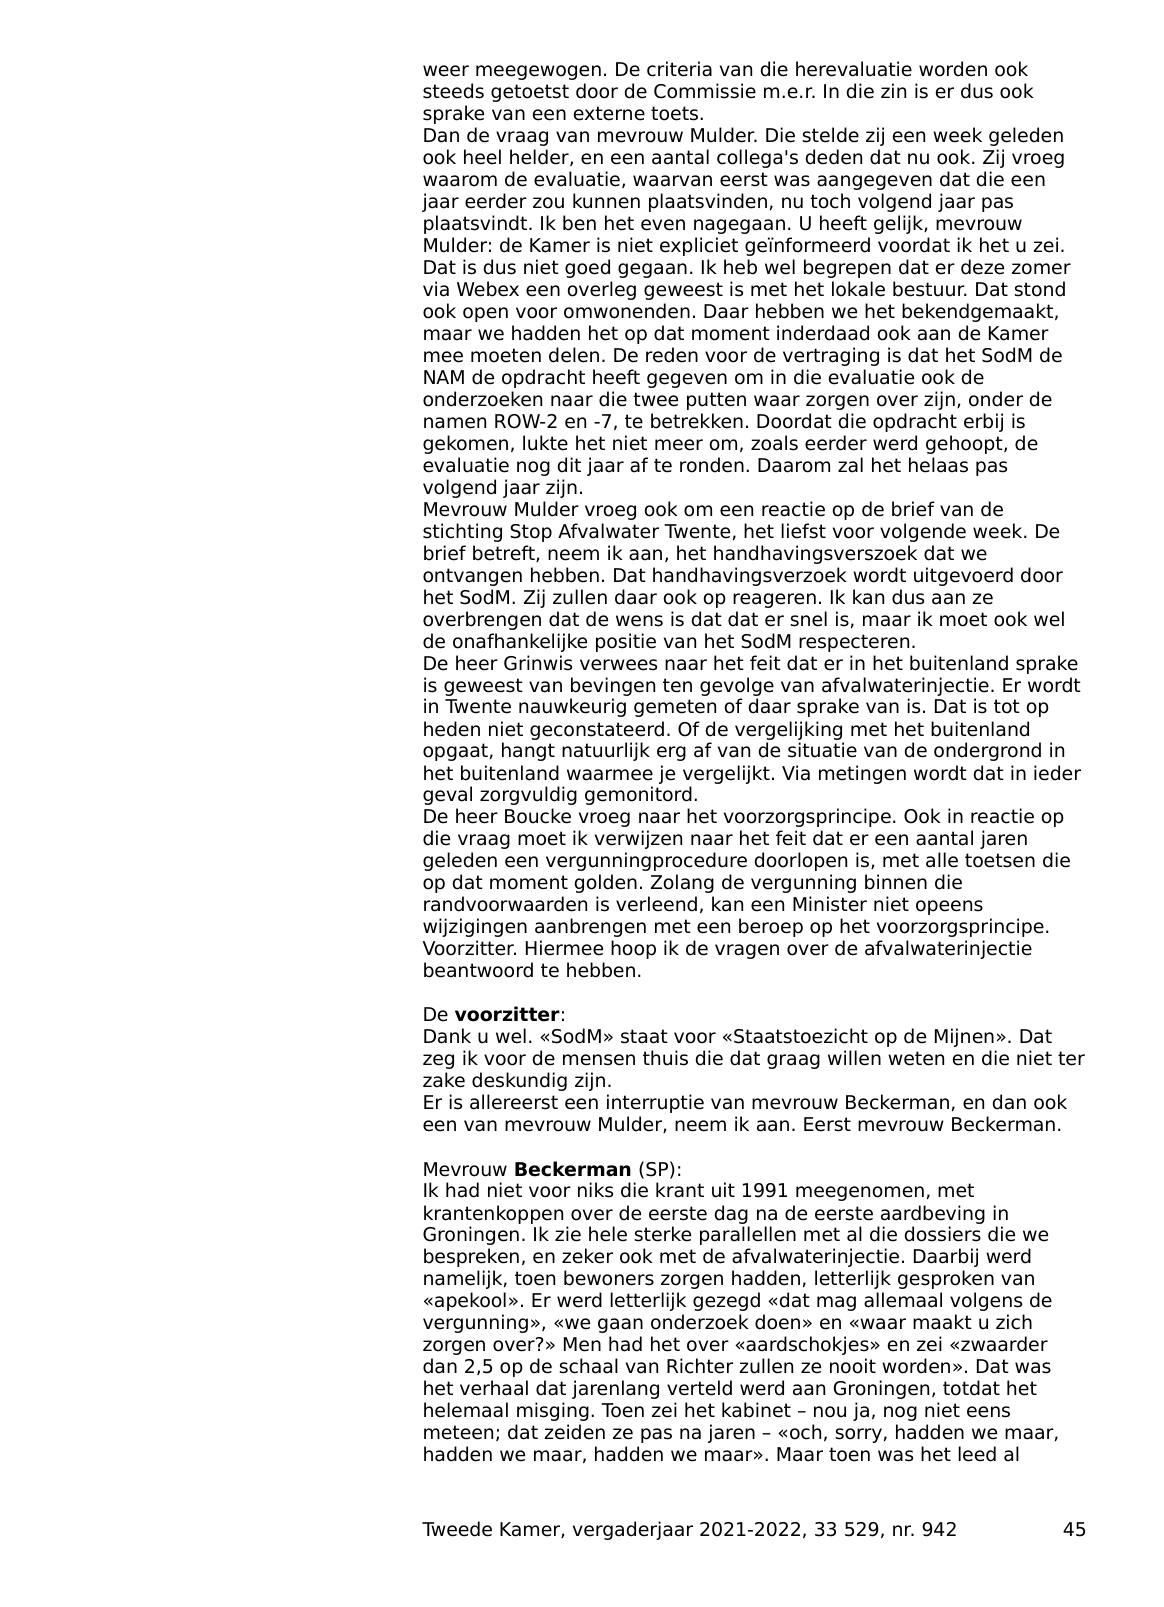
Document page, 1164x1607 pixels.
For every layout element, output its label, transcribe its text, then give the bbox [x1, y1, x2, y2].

text De heer Boucke vroeg naar het voorzorgsprincipe. Ook in reactie op die vraag moet ik verwijzen naar het feit dat er een aantal jaren geleden een vergunningprocedure doorlopen is, met alle toetsen die op dat moment golden. Zolang de vergunning binnen die randvoorwaarden is verleend, kan een Minister niet opeens wijzigingen aanbrengen met een beroep op het voorzorgsprincipe. [422, 806, 1087, 938]
text Ik had niet voor niks die krant uit 1991 meegenomen, met krantenkoppen over de eerste dag na de eerste aardbeving in Groningen. Ik zie hele sterke parallellen met al die dossiers die we bespreken, en zeker ook met de afvalwaterinjectie. Daarbij werd namelijk, toen bewoners zorgen hadden, letterlijk gesproken van «apekool». Er werd letterlijk gezegd «dat mag allemaal volgens de vergunning», «we gaan onderzoek doen» en «waar maakt u zich zorgen over?» Men had het over «aardschokjes» en zei «zwaarder dan 2,5 op de schaal van Richter zullen ze nooit worden». Dat was het verhaal dat jarenlang verteld werd aan Groningen, totdat het helemaal misging. Toen zei het kabinet – nou ja, nog niet eens meteen; dat zeiden ze pas na jaren – «och, sorry, hadden we maar, hadden we maar, hadden we maar». Maar toen was het leed al [422, 1180, 1087, 1466]
text weer meegewogen. De criteria van die herevaluatie worden ook steeds getoetst door de Commissie m.e.r. In die zin is er dus ook sprake van een externe toets. [422, 59, 1087, 125]
text Mevrouw Beckerman (SP): [422, 1158, 1087, 1180]
text Voorzitter. Hiermee hoop ik de vragen over de afvalwaterinjectie beantwoord te hebben. [422, 938, 1087, 982]
text Mevrouw Mulder vroeg ook om een reactie op de brief van de stichting Stop Afvalwater Twente, het liefst voor volgende week. De brief betreft, neem ik aan, het handhavingsverszoek dat we ontvangen hebben. Dat handhavingsverzoek wordt uitgevoerd door het SodM. Zij zullen daar ook op reageren. Ik kan dus aan ze overbrengen dat de wens is dat dat er snel is, maar ik moet ook wel de onafhankelijke positie van het SodM respecteren. [422, 499, 1087, 652]
text De heer Grinwis verwees naar het feit dat er in het buitenland sprake is geweest van bevingen ten gevolge van afvalwaterinjectie. Er wordt in Twente nauwkeurig gemeten of daar sprake van is. Dat is tot op heden niet geconstateerd. Of de vergelijking met het buitenland opgaat, hangt natuurlijk erg af van de situatie van de ondergrond in het buitenland waarmee je vergelijkt. Via metingen wordt dat in ieder geval zorgvuldig gemonitord. [422, 652, 1087, 806]
text Er is allereerst een interruptie van mevrouw Beckerman, en dan ook een van mevrouw Mulder, neem ik aan. Eerst mevrouw Beckerman. [422, 1092, 1087, 1136]
text Dank u wel. «SodM» staat voor «Staatstoezicht op de Mijnen». Dat zeg ik voor de mensen thuis die dat graag willen weten en die niet ter zake deskundig zijn. [422, 1026, 1087, 1092]
text Dan de vraag van mevrouw Mulder. Die stelde zij een week geleden ook heel helder, en een aantal collega's deden dat nu ook. Zij vroeg waarom de evaluatie, waarvan eerst was aangegeven dat die een jaar eerder zou kunnen plaatsvinden, nu toch volgend jaar pas plaatsvindt. Ik ben het even nagegaan. U heeft gelijk, mevrouw Mulder: de Kamer is niet expliciet geïnformeerd voordat ik het u zei. Dat is dus niet goed gegaan. Ik heb wel begrepen dat er deze zomer via Webex een overleg geweest is met het lokale bestuur. Dat stond ook open voor omwonenden. Daar hebben we het bekendgemaakt, maar we hadden het op dat moment inderdaad ook aan de Kamer mee moeten delen. De reden voor de vertraging is dat het SodM de NAM de opdracht heeft gegeven om in die evaluatie ook de onderzoeken naar die twee putten waar zorgen over zijn, onder de namen ROW-2 en -7, te betrekken. Doordat die opdracht erbij is gekomen, lukte het niet meer om, zoals eerder werd gehoopt, de evaluatie nog dit jaar af te ronden. Daarom zal het helaas pas volgend jaar zijn. [422, 125, 1087, 499]
text De voorzitter: [422, 1004, 1087, 1026]
